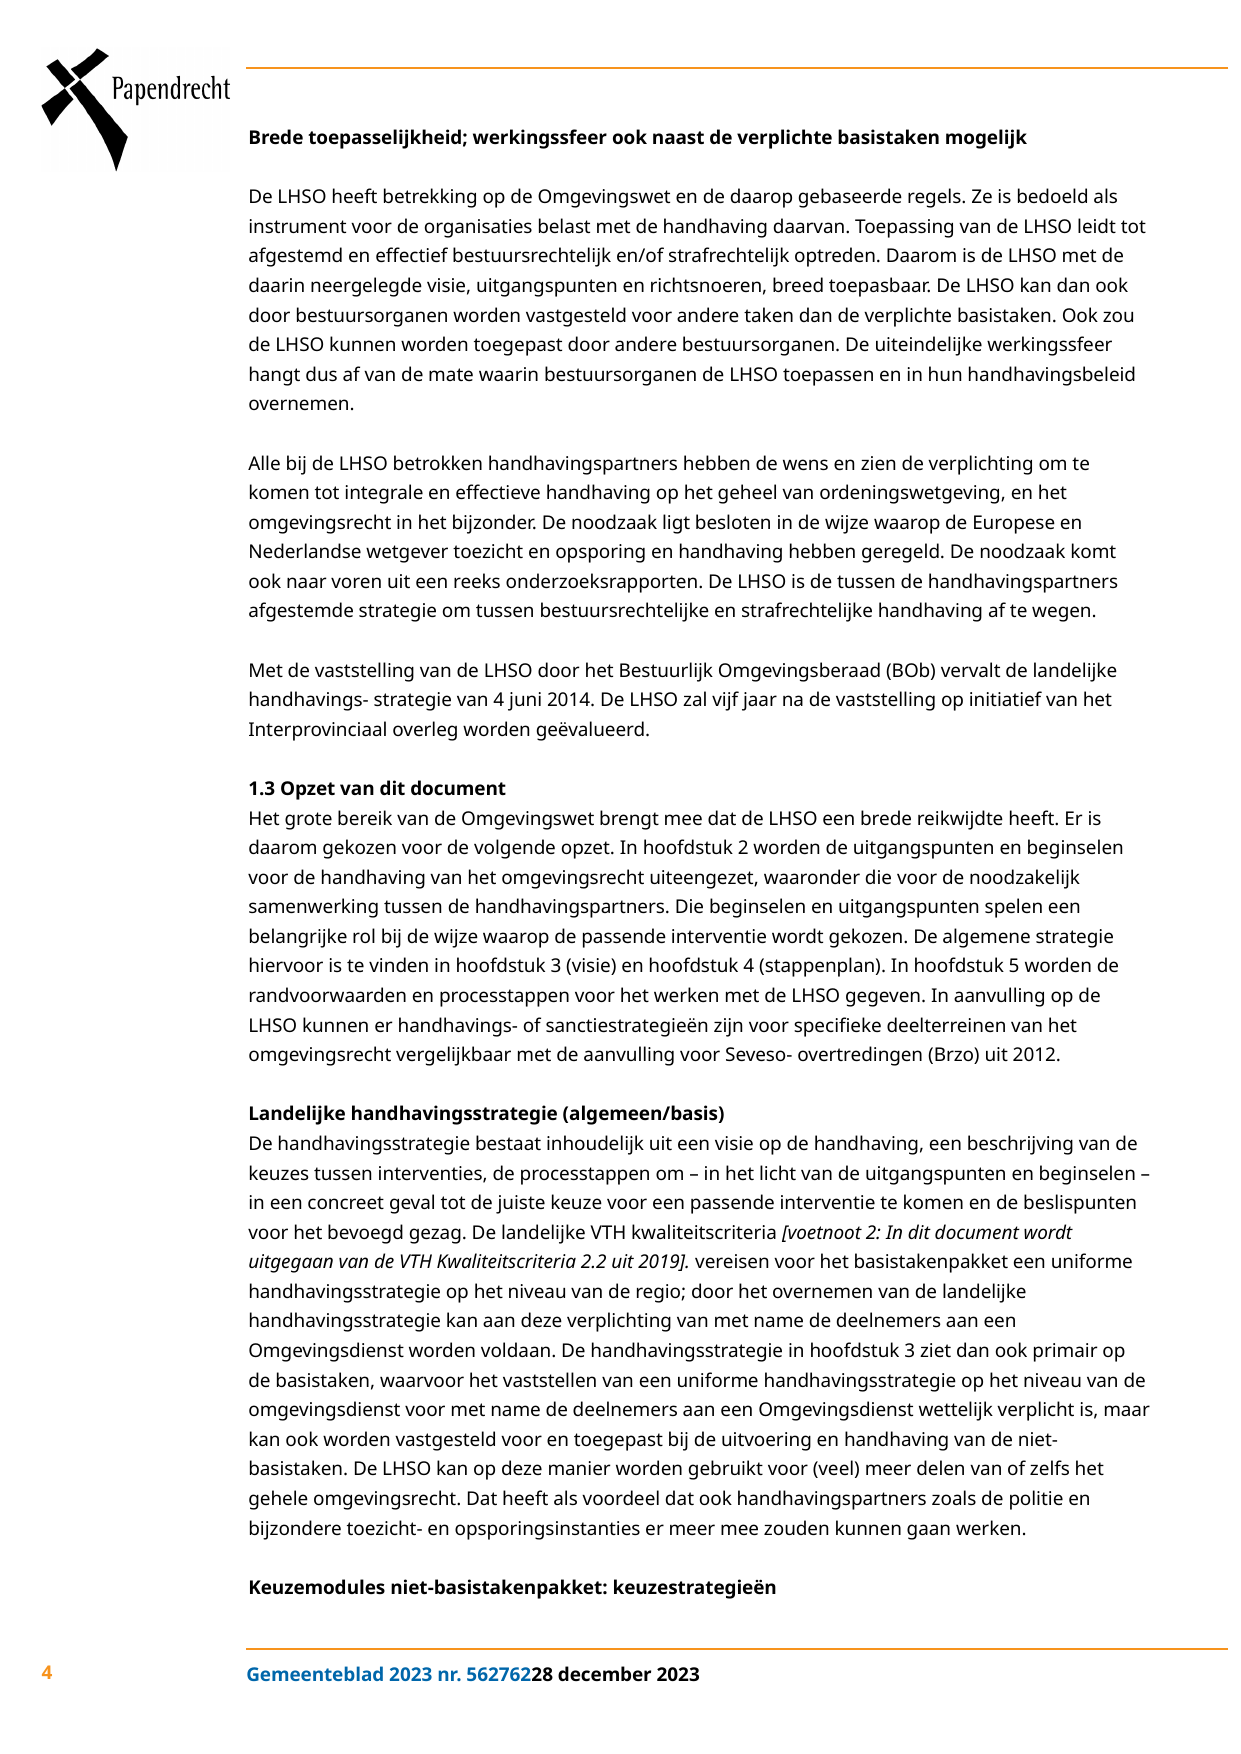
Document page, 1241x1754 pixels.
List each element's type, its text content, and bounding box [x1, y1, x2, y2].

text De LHSO heeft betrekking op de Omgevingswet en de daarop gebaseerde regels. Ze is bedoeld als instrument voor de organisaties belast met de handhaving daarvan. Toepassing van de LHSO leidt tot afgestemd en effectief bestuursrechtelijk en/of strafrechtelijk optreden. Daarom is de LHSO met de daarin neergelegde visie, uitgangspunten en richtsnoeren, breed toepasbaar. De LHSO kan dan ook door bestuursorganen worden vastgesteld voor andere taken dan de verplichte basistaken. Ook zou de LHSO kunnen worden toegepast door andere bestuursorganen. De uiteindelijke werkingssfeer hangt dus af van de mate waarin bestuursorganen de LHSO toepassen en in hun handhavingsbeleid overnemen. [248, 183, 1152, 416]
text Keuzemodules niet-basistakenpakket: keuzestrategieën [248, 1574, 1152, 1600]
text Landelijke handhavingsstrategie (algemeen/basis) [248, 1101, 1152, 1126]
text Het grote bereik van de Omgevingswet brengt mee dat de LHSO een brede reikwijdte heeft. Er is daarom gekozen voor de volgende opzet. In hoofdstuk 2 worden de uitgangspunten en beginselen voor de handhaving van het omgevingsrecht uiteengezet, waaronder die voor de noodzakelijk samenwerking tussen de handhavingspartners. Die beginselen en uitgangspunten spelen een belangrijke rol bij de wijze waarop de passende interventie wordt gekozen. De algemene strategie hiervoor is te vinden in hoofdstuk 3 (visie) en hoofdstuk 4 (stappenplan). In hoofdstuk 5 worden de randvoorwaarden en processtappen voor het werken met de LHSO gegeven. In aanvulling op de LHSO kunnen er handhavings- of sanctiestrategieën zijn voor specifieke deelterreinen van het omgevingsrecht vergelijkbaar met de aanvulling voor Seveso- overtredingen (Brzo) uit 2012. [248, 805, 1152, 1067]
text Alle bij de LHSO betrokken handhavingspartners hebben de wens en zien de verplichting om te komen tot integrale en effectieve handhaving op het geheel van ordeningswetgeving, en het omgevingsrecht in het bijzonder. De noodzaak ligt besloten in de wijze waarop de Europese en Nederlandse wetgever toezicht en opsporing en handhaving hebben geregeld. De noodzaak komt ook naar voren uit een reeks onderzoeksrapporten. De LHSO is de tussen de handhavingspartners afgestemde strategie om tussen bestuursrechtelijke en strafrechtelijke handhaving af te wegen. [248, 450, 1152, 623]
picture [41, 47, 231, 172]
text Brede toepasselijkheid; werkingssfeer ook naast de verplichte basistaken mogelijk [248, 124, 1152, 150]
text De handhavingsstrategie bestaat inhoudelijk uit een visie op de handhaving, een beschrijving van de keuzes tussen interventies, de processtappen om – in het licht van de uitgangspunten en beginselen – in een concreet geval tot de juiste keuze voor een passende interventie te komen en de beslispunten voor het bevoegd gezag. De landelijke VTH kwaliteitscriteria [voetnoot 2: In dit document wordt uitgegaan van de VTH Kwaliteitscriteria 2.2 uit 2019]. vereisen voor het basistakenpakket een uniforme handhavingsstrategie op het niveau van de regio; door het overnemen van de landelijke handhavingsstrategie kan aan deze verplichting van met name de deelnemers aan een Omgevingsdienst worden voldaan. De handhavingsstrategie in hoofdstuk 3 ziet dan ook primair op de basistaken, waarvoor het vaststellen van een uniforme handhavingsstrategie op het niveau van de omgevingsdienst voor met name de deelnemers aan een Omgevingsdienst wettelijk verplicht is, maar kan ook worden vastgesteld voor en toegepast bij de uitvoering en handhaving van de niet-basistaken. De LHSO kan op deze manier worden gebruikt voor (veel) meer delen van of zelfs het gehele omgevingsrecht. Dat heeft als voordeel dat ook handhavingspartners zoals de politie en bijzondere toezicht- en opsporingsinstanties er meer mee zouden kunnen gaan werken. [248, 1130, 1152, 1541]
text Met de vaststelling van de LHSO door het Bestuurlijk Omgevingsberaad (BOb) vervalt de landelijke handhavings- strategie van 4 juni 2014. De LHSO zal vijf jaar na de vaststelling op initiatief van het Interprovinciaal overleg worden geëvalueerd. [248, 657, 1152, 742]
text 1.3 Opzet van dit document [248, 775, 1152, 801]
